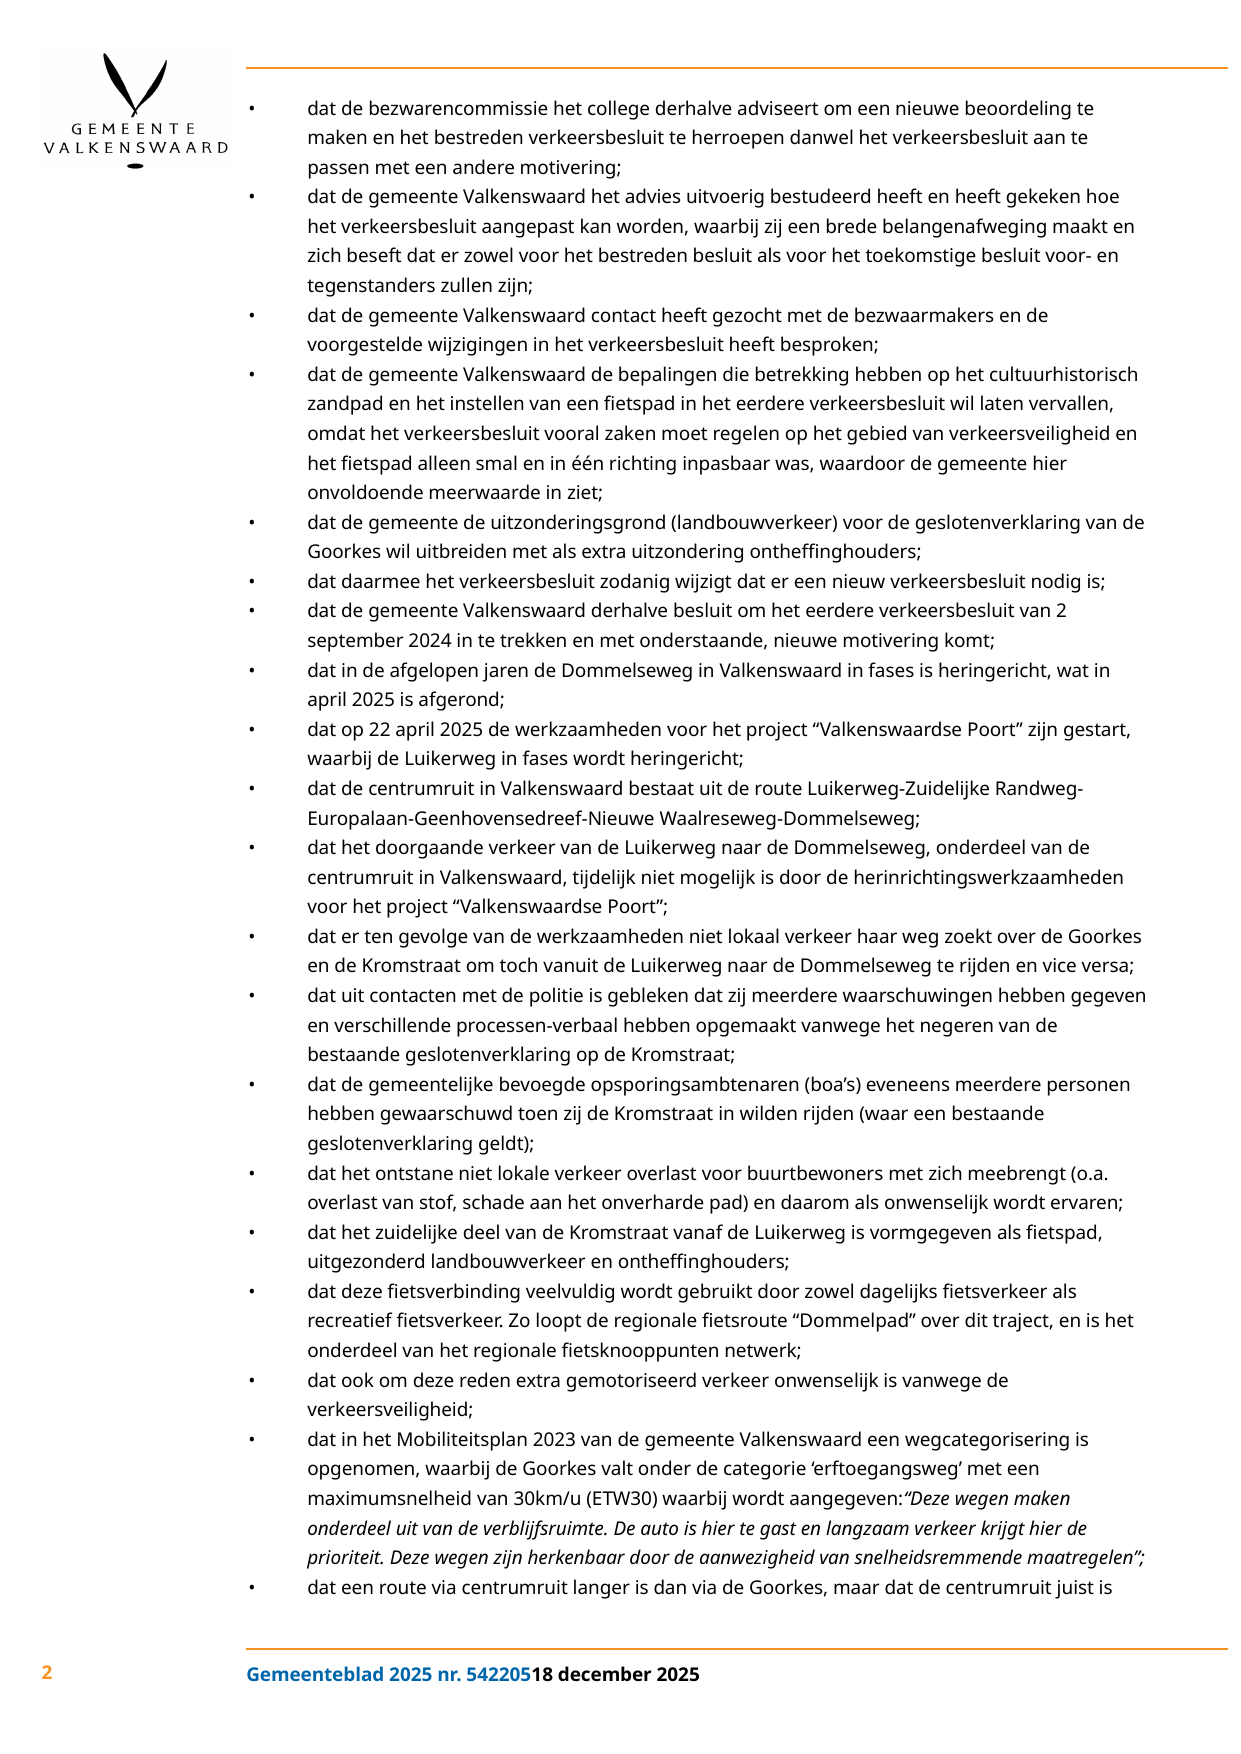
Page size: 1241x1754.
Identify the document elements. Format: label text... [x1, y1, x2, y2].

list dat het doorgaande verkeer van de Luikerweg naar de Dommelseweg, onderdeel van de centrumruit in Valkenswaard, tijdelijk niet mogelijk is door de herinrichtingswerkzaamheden voor het project “Valkenswaardse Poort”; [248, 834, 1152, 919]
list dat op 22 april 2025 de werkzaamheden voor het project “Valkenswaardse Poort” zijn gestart, waarbij de Luikerweg in fases wordt heringericht; [248, 716, 1152, 771]
list dat in de afgelopen jaren de Dommelseweg in Valkenswaard in fases is heringericht, wat in april 2025 is afgerond; [248, 657, 1152, 712]
list dat de bezwarencommissie het college derhalve adviseert om een nieuwe beoordeling te maken en het bestreden verkeersbesluit te herroepen danwel het verkeersbesluit aan te passen met een andere motivering; [248, 95, 1152, 180]
list dat deze fietsverbinding veelvuldig wordt gebruikt door zowel dagelijks fietsverkeer als recreatief fietsverkeer. Zo loopt de regionale fietsroute “Dommelpad” over dit traject, en is het onderdeel van het regionale fietsknooppunten netwerk; [248, 1278, 1152, 1363]
list dat daarmee het verkeersbesluit zodanig wijzigt dat er een nieuw verkeersbesluit nodig is; [248, 568, 1152, 594]
list dat de gemeente de uitzonderingsgrond (landbouwverkeer) voor de geslotenverklaring van de Goorkes wil uitbreiden met als extra uitzondering ontheffinghouders; [248, 509, 1152, 564]
list dat de gemeente Valkenswaard contact heeft gezocht met de bezwaarmakers en de voorgestelde wijzigingen in het verkeersbesluit heeft besproken; [248, 302, 1152, 357]
list dat in het Mobiliteitsplan 2023 van de gemeente Valkenswaard een wegcategorisering is opgenomen, waarbij de Goorkes valt onder de categorie ‘erftoegangsweg’ met een maximumsnelheid van 30km/u (ETW30) waarbij wordt aangegeven:“Deze wegen maken onderdeel uit van de verblijfsruimte. De auto is hier te gast en langzaam verkeer krijgt hier de prioriteit. Deze wegen zijn herkenbaar door de aanwezigheid van snelheidsremmende maatregelen”; [248, 1426, 1152, 1570]
list dat ook om deze reden extra gemotoriseerd verkeer onwenselijk is vanwege de verkeersveiligheid; [248, 1367, 1152, 1422]
list dat een route via centrumruit langer is dan via de Goorkes, maar dat de centrumruit juist is [248, 1574, 1152, 1600]
list dat de centrumruit in Valkenswaard bestaat uit de route Luikerweg-Zuidelijke Randweg-Europalaan-Geenhovensedreef-Nieuwe Waalreseweg-Dommelseweg; [248, 775, 1152, 831]
list dat de gemeente Valkenswaard het advies uitvoerig bestudeerd heeft en heeft gekeken hoe het verkeersbesluit aangepast kan worden, waarbij zij een brede belangenafweging maakt en zich beseft dat er zowel voor het bestreden besluit als voor het toekomstige besluit voor- en tegenstanders zullen zijn; [248, 183, 1152, 298]
list dat de gemeente Valkenswaard derhalve besluit om het eerdere verkeersbesluit van 2 september 2024 in te trekken en met onderstaande, nieuwe motivering komt; [248, 598, 1152, 653]
list dat het zuidelijke deel van de Kromstraat vanaf de Luikerweg is vormgegeven als fietspad, uitgezonderd landbouwverkeer en ontheffinghouders; [248, 1219, 1152, 1274]
list dat er ten gevolge van de werkzaamheden niet lokaal verkeer haar weg zoekt over de Goorkes en de Kromstraat om toch vanuit de Luikerweg naar de Dommelseweg te rijden en vice versa; [248, 923, 1152, 978]
list dat uit contacten met de politie is gebleken dat zij meerdere waarschuwingen hebben gegeven en verschillende processen-verbaal hebben opgemaakt vanwege het negeren van de bestaande geslotenverklaring op de Kromstraat; [248, 982, 1152, 1067]
picture [41, 47, 231, 172]
list dat het ontstane niet lokale verkeer overlast voor buurtbewoners met zich meebrengt (o.a. overlast van stof, schade aan het onverharde pad) en daarom als onwenselijk wordt ervaren; [248, 1160, 1152, 1215]
list dat de gemeente Valkenswaard de bepalingen die betrekking hebben op het cultuurhistorisch zandpad en het instellen van een fietspad in het eerdere verkeersbesluit wil laten vervallen, omdat het verkeersbesluit vooral zaken moet regelen op het gebied van verkeersveiligheid en het fietspad alleen smal en in één richting inpasbaar was, waardoor de gemeente hier onvoldoende meerwaarde in ziet; [248, 361, 1152, 505]
list dat de gemeentelijke bevoegde opsporingsambtenaren (boa’s) eveneens meerdere personen hebben gewaarschuwd toen zij de Kromstraat in wilden rijden (waar een bestaande geslotenverklaring geldt); [248, 1071, 1152, 1156]
